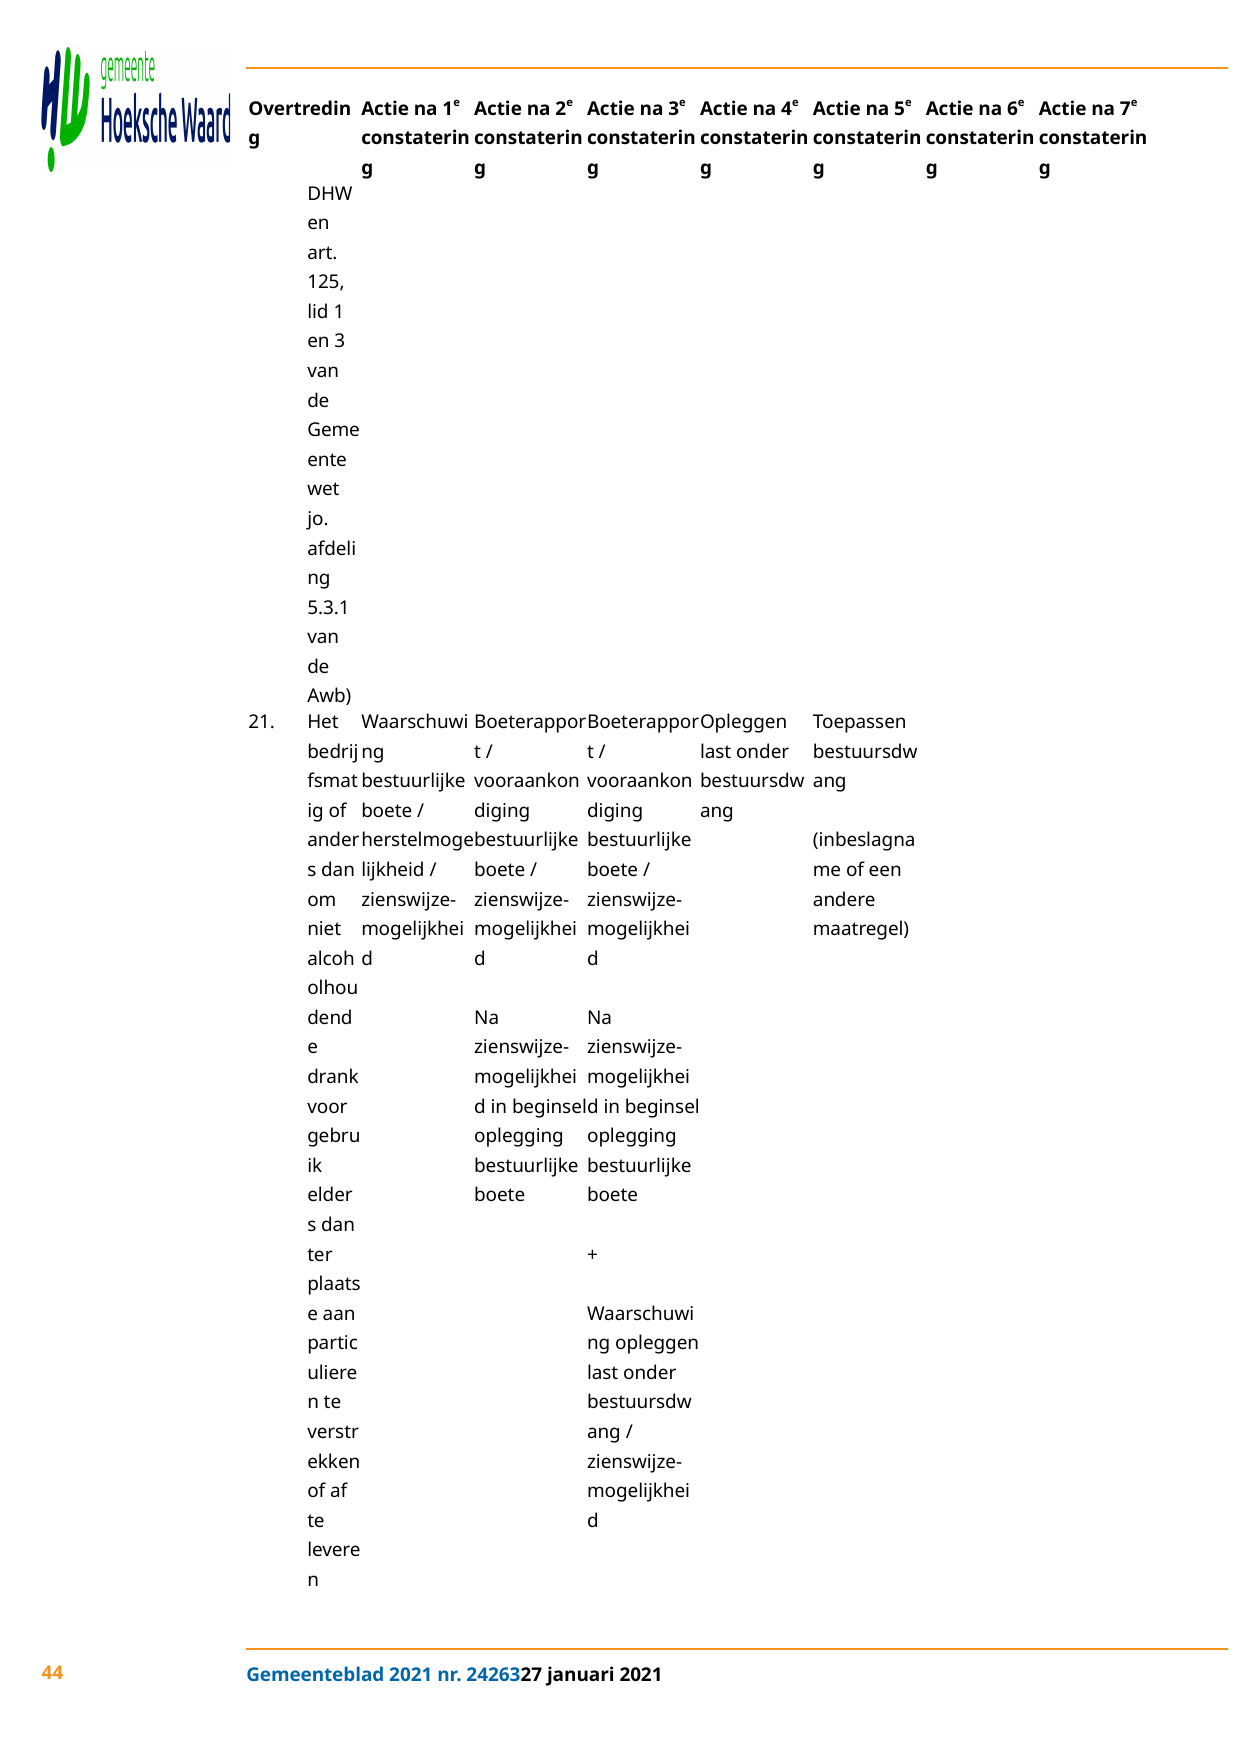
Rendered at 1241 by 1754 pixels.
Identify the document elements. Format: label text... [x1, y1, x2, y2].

table_header Actie na 1e constatering [361, 95, 474, 180]
table_header Actie na 2e constatering [474, 95, 587, 180]
table_cell [1039, 708, 1152, 1592]
table_cell [587, 180, 700, 708]
table_header Actie na 7e constatering [1039, 95, 1152, 180]
picture [41, 47, 231, 172]
table_cell Opleggen last onder bestuursdwang [700, 708, 813, 1592]
table_cell Boeterapport / vooraankondiging bestuurlijke boete / zienswijze-mogelijkheid Na zienswijze-mogelijkheid in beginsel oplegging bestuurlijke boete [474, 708, 587, 1592]
table_header Actie na 4e constatering [700, 95, 813, 180]
table_cell Het bedrijfsmatig of anders dan om niet alcoholhoudende drank voor gebruik elders dan ter plaatse aan particulieren te verstrekken of af te leveren [248, 708, 361, 1592]
table_cell Boeterapport / vooraankondiging bestuurlijke boete / zienswijze-mogelijkheid Na zienswijze-mogelijkheid in beginsel oplegging bestuurlijke boete + Waarschuwing opleggen last onder bestuursdwang / zienswijze-mogelijkheid [587, 708, 700, 1592]
table_cell Toepassen bestuursdwang (inbeslagname of een andere maatregel) [813, 708, 926, 1592]
table_cell DHW en art. 125, lid 1 en 3 van de Gemeentewet jo. afdeling 5.3.1 van de Awb) [248, 180, 361, 708]
table_cell [474, 180, 587, 708]
table_header Actie na 6e constatering [926, 95, 1038, 180]
table_cell [926, 180, 1038, 708]
table_cell [361, 180, 474, 708]
table_cell Waarschuwing bestuurlijke boete / herstelmogelijkheid / zienswijze- mogelijkheid [361, 708, 474, 1592]
table_header Actie na 5e constatering [813, 95, 926, 180]
table_cell [813, 180, 926, 708]
table_cell [1039, 180, 1152, 708]
table_header Actie na 3e constatering [587, 95, 700, 180]
table_cell [700, 180, 813, 708]
table_cell [926, 708, 1038, 1592]
table_header Overtreding [248, 95, 361, 180]
